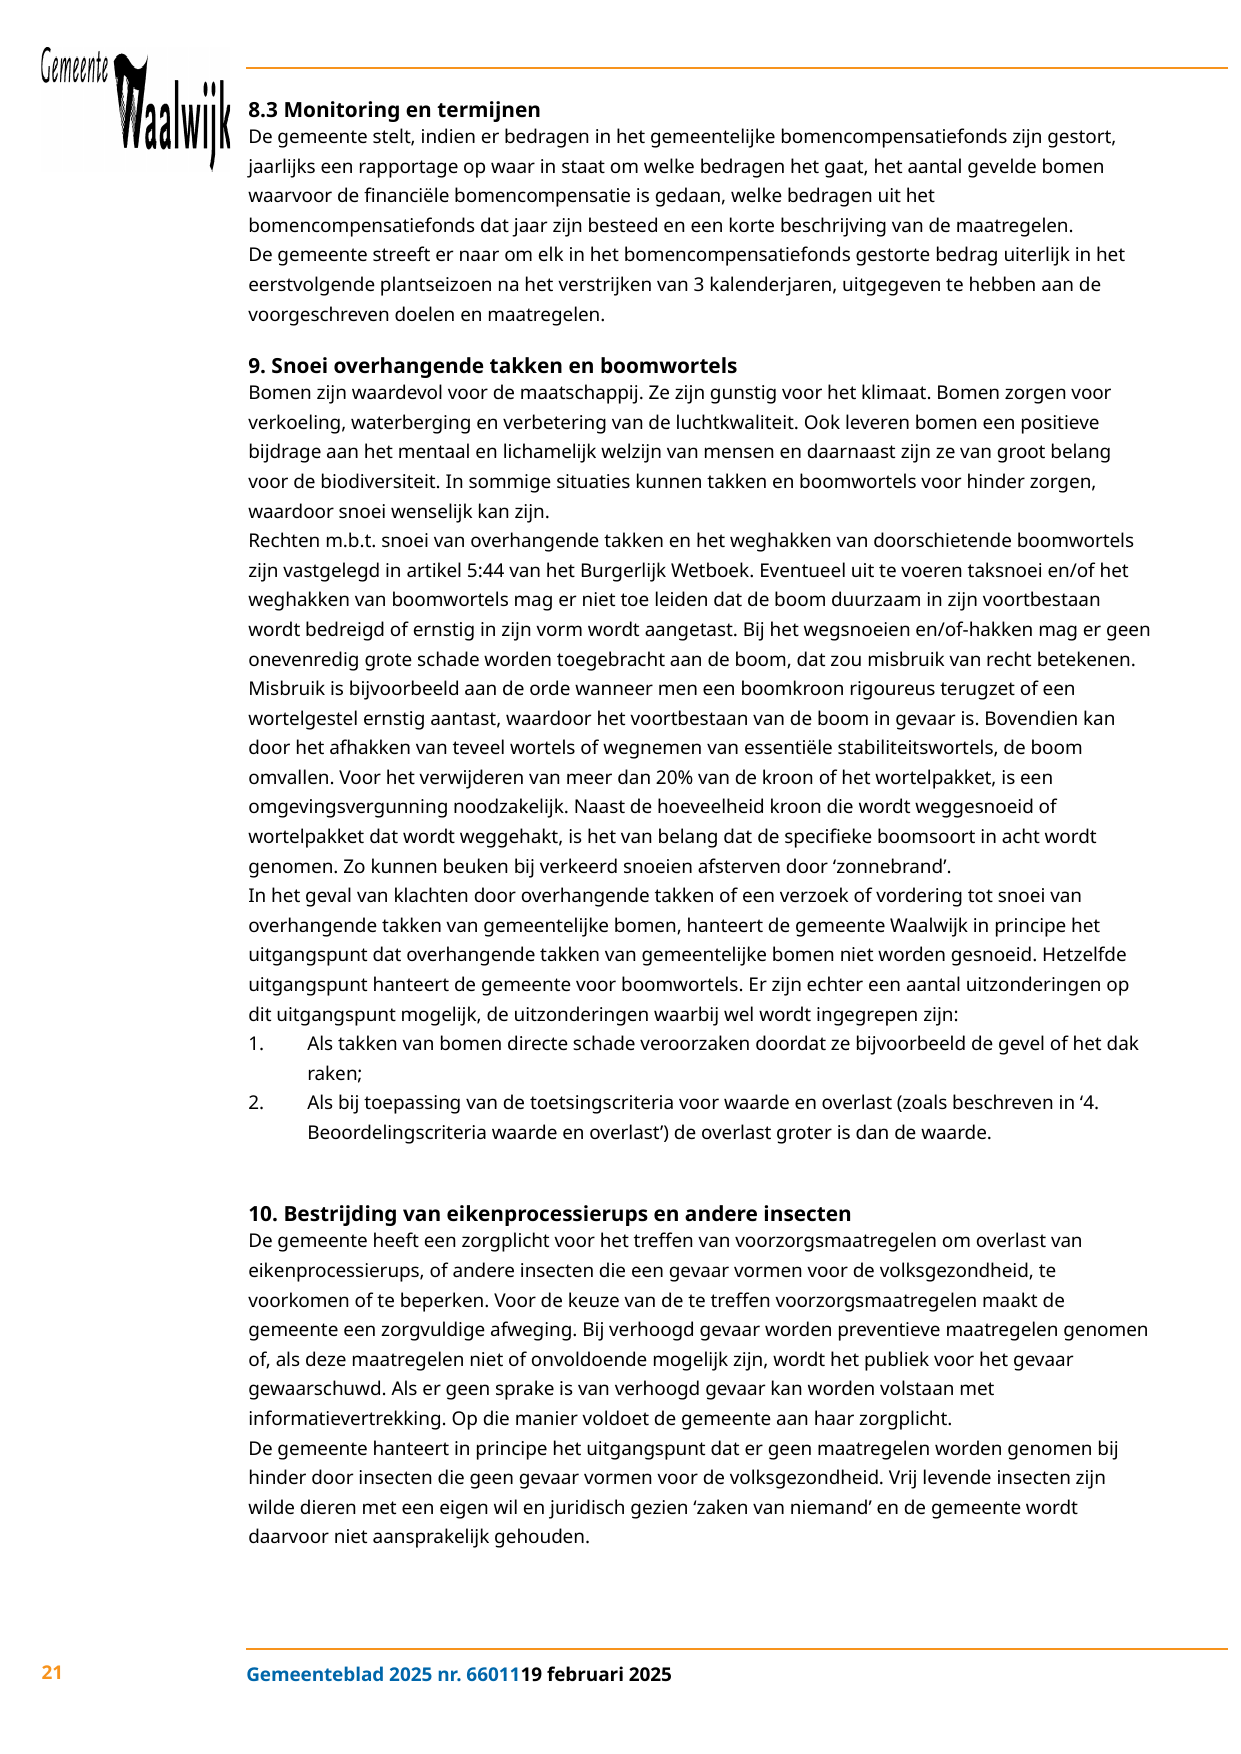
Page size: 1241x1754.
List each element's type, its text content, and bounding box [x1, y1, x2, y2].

text Bomen zijn waardevol voor de maatschappij. Ze zijn gunstig voor het klimaat. Bomen zorgen voor verkoeling, waterberging en verbetering van de luchtkwaliteit. Ook leveren bomen een positieve bijdrage aan het mentaal en lichamelijk welzijn van mensen en daarnaast zijn ze van groot belang voor de biodiversiteit. In sommige situaties kunnen takken en boomwortels voor hinder zorgen, waardoor snoei wenselijk kan zijn. [248, 379, 1152, 524]
list Als bij toepassing van de toetsingscriteria voor waarde en overlast (zoals beschreven in ‘4. Beoordelingscriteria waarde en overlast’) de overlast groter is dan de waarde. [248, 1089, 1152, 1145]
text De gemeente streeft er naar om elk in het bomencompensatiefonds gestorte bedrag uiterlijk in het eerstvolgende plantseizoen na het verstrijken van 3 kalenderjaren, uitgegeven te hebben aan de voorgeschreven doelen en maatregelen. [248, 242, 1152, 326]
picture [41, 47, 231, 172]
text De gemeente hanteert in principe het uitgangspunt dat er geen maatregelen worden genomen bij hinder door insecten die geen gevaar vormen voor de volksgezondheid. Vrij levende insecten zijn wilde dieren met een eigen wil en juridisch gezien ‘zaken van niemand’ en de gemeente wordt daarvoor niet aansprakelijk gehouden. [248, 1435, 1152, 1549]
text 10. Bestrijding van eikenprocessierups en andere insecten [248, 1199, 1152, 1228]
text 9. Snoei overhangende takken en boomwortels [248, 351, 1152, 379]
text De gemeente heeft een zorgplicht voor het treffen van voorzorgsmaatregelen om overlast van eikenprocessierups, of andere insecten die een gevaar vormen voor de volksgezondheid, te voorkomen of te beperken. Voor de keuze van de te treffen voorzorgsmaatregelen maakt de gemeente een zorgvuldige afweging. Bij verhoogd gevaar worden preventieve maatregelen genomen of, als deze maatregelen niet of onvoldoende mogelijk zijn, wordt het publiek voor het gevaar gewaarschuwd. Als er geen sprake is van verhoogd gevaar kan worden volstaan met informatievertrekking. Op die manier voldoet de gemeente aan haar zorgplicht. [248, 1228, 1152, 1431]
text 8.3 Monitoring en termijnen [248, 95, 1152, 123]
list Als takken van bomen directe schade veroorzaken doordat ze bijvoorbeeld de gevel of het dak raken; [248, 1030, 1152, 1086]
text Rechten m.b.t. snoei van overhangende takken en het weghakken van doorschietende boomwortels zijn vastgelegd in artikel 5:44 van het Burgerlijk Wetboek. Eventueel uit te voeren taksnoei en/of het weghakken van boomwortels mag er niet toe leiden dat de boom duurzaam in zijn voortbestaan wordt bedreigd of ernstig in zijn vorm wordt aangetast. Bij het wegsnoeien en/of-hakken mag er geen onevenredig grote schade worden toegebracht aan de boom, dat zou misbruik van recht betekenen. Misbruik is bijvoorbeeld aan de orde wanneer men een boomkroon rigoureus terugzet of een wortelgestel ernstig aantast, waardoor het voortbestaan van de boom in gevaar is. Bovendien kan door het afhakken van teveel wortels of wegnemen van essentiële stabiliteitswortels, de boom omvallen. Voor het verwijderen van meer dan 20% van de kroon of het wortelpakket, is een omgevingsvergunning noodzakelijk. Naast de hoeveelheid kroon die wordt weggesnoeid of wortelpakket dat wordt weggehakt, is het van belang dat de specifieke boomsoort in acht wordt genomen. Zo kunnen beuken bij verkeerd snoeien afsterven door ‘zonnebrand’. [248, 527, 1152, 879]
text In het geval van klachten door overhangende takken of een verzoek of vordering tot snoei van overhangende takken van gemeentelijke bomen, hanteert de gemeente Waalwijk in principe het uitgangspunt dat overhangende takken van gemeentelijke bomen niet worden gesnoeid. Hetzelfde uitgangspunt hanteert de gemeente voor boomwortels. Er zijn echter een aantal uitzonderingen op dit uitgangspunt mogelijk, de uitzonderingen waarbij wel wordt ingegrepen zijn: [248, 882, 1152, 1027]
text De gemeente stelt, indien er bedragen in het gemeentelijke bomencompensatiefonds zijn gestort, jaarlijks een rapportage op waar in staat om welke bedragen het gaat, het aantal gevelde bomen waarvoor de financiële bomencompensatie is gedaan, welke bedragen uit het bomencompensatiefonds dat jaar zijn besteed en een korte beschrijving van de maatregelen. [248, 123, 1152, 238]
